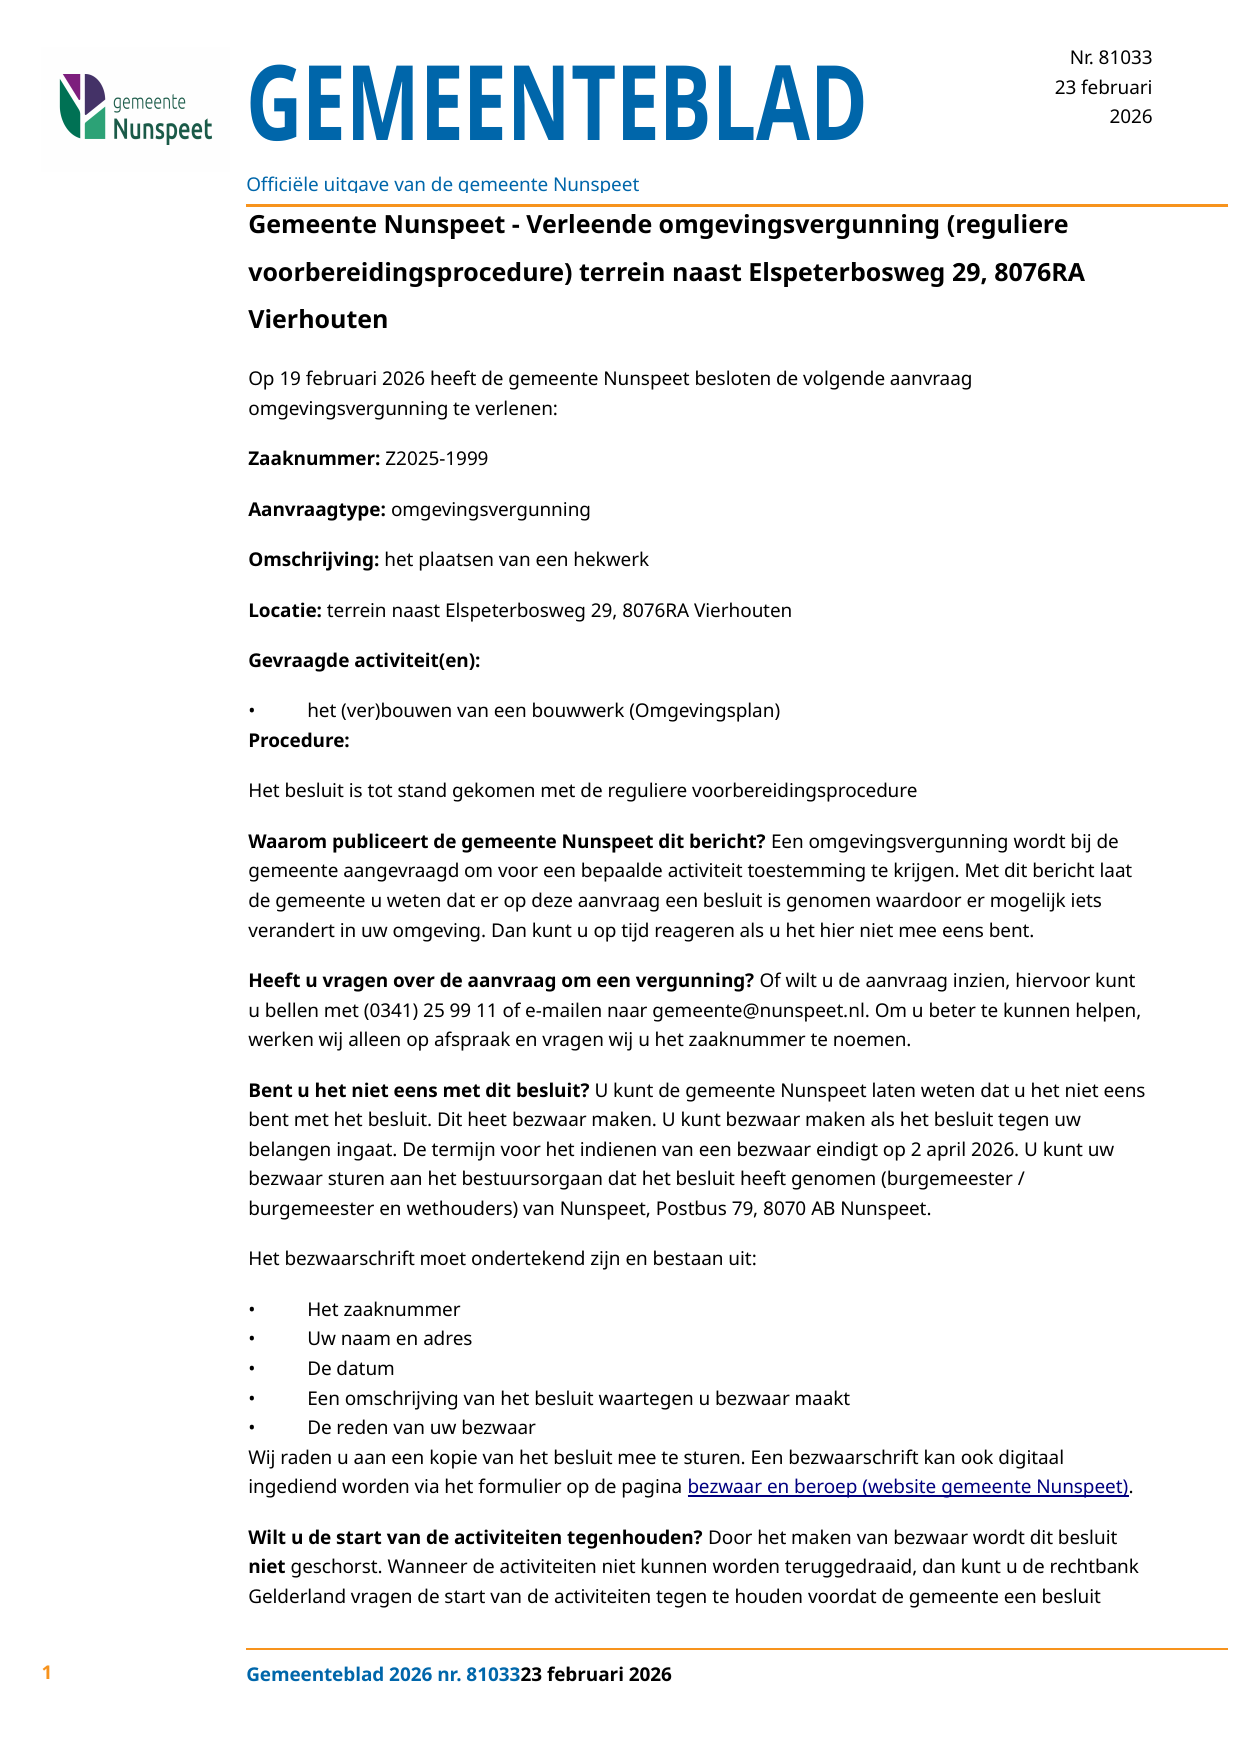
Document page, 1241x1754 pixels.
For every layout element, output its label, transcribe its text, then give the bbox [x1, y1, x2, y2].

text Heeft u vragen over de aanvraag om een vergunning? Of wilt u de aanvraag inzien, hiervoor kunt u bellen met (0341) 25 99 11 of e-mailen naar gemeente@nunspeet.nl. Om u beter te kunnen helpen, werken wij alleen op afspraak en vragen wij u het zaaknummer te noemen. [248, 967, 1152, 1052]
text Het bezwaarschrift moet ondertekend zijn en bestaan uit: [248, 1246, 1152, 1271]
text Procedure: [248, 727, 1152, 753]
text Locatie: terrein naast Elspeterbosweg 29, 8076RA Vierhouten [248, 597, 1152, 622]
text Op 19 februari 2026 heeft de gemeente Nunspeet besloten de volgende aanvraag omgevingsvergunning te verlenen: [248, 366, 1152, 421]
list De reden van uw bezwaar [248, 1414, 1152, 1440]
text Aanvraagtype: omgevingsvergunning [248, 496, 1152, 522]
list Een omschrijving van het besluit waartegen u bezwaar maakt [248, 1385, 1152, 1410]
text Waarom publiceert de gemeente Nunspeet dit bericht? Een omgevingsvergunning wordt bij de gemeente aangevraagd om voor een bepaalde activiteit toestemming te krijgen. Met dit bericht laat de gemeente u weten dat er op deze aanvraag een besluit is genomen waardoor er mogelijk iets verandert in uw omgeving. Dan kunt u op tijd reageren als u het hier niet mee eens bent. [248, 828, 1152, 942]
text Bent u het niet eens met dit besluit? U kunt de gemeente Nunspeet laten weten dat u het niet eens bent met het besluit. Dit heet bezwaar maken. U kunt bezwaar maken als het besluit tegen uw belangen ingaat. De termijn voor het indienen van een bezwaar eindigt op 2 april 2026. U kunt uw bezwaar sturen aan het bestuursorgaan dat het besluit heeft genomen (burgemeester / burgemeester en wethouders) van Nunspeet, Postbus 79, 8070 AB Nunspeet. [248, 1077, 1152, 1221]
list De datum [248, 1355, 1152, 1381]
text Wij raden u aan een kopie van het besluit mee te sturen. Een bezwaarschrift kan ook digitaal ingediend worden via het formulier op de pagina bezwaar en beroep (website gemeente Nunspeet). [248, 1444, 1152, 1499]
picture [41, 47, 231, 172]
text Omschrijving: het plaatsen van een hekwerk [248, 546, 1152, 572]
text Gevraagde activiteit(en): [248, 647, 1152, 673]
text Gemeente Nunspeet - Verleende omgevingsvergunning (reguliere voorbereidingsprocedure) terrein naast Elspeterbosweg 29, 8076RA Vierhouten [248, 207, 1152, 336]
list Het zaaknummer [248, 1296, 1152, 1322]
list Uw naam en adres [248, 1326, 1152, 1351]
list het (ver)bouwen van een bouwwerk (Omgevingsplan) [248, 698, 1152, 723]
text Het besluit is tot stand gekomen met de reguliere voorbereidingsprocedure [248, 778, 1152, 803]
text Zaaknummer: Z2025-1999 [248, 446, 1152, 471]
text Wilt u de start van de activiteiten tegenhouden? Door het maken van bezwaar wordt dit besluit niet geschorst. Wanneer de activiteiten niet kunnen worden teruggedraaid, dan kunt u de rechtbank Gelderland vragen de start van de activiteiten tegen te houden voordat de gemeente een besluit [248, 1524, 1152, 1609]
